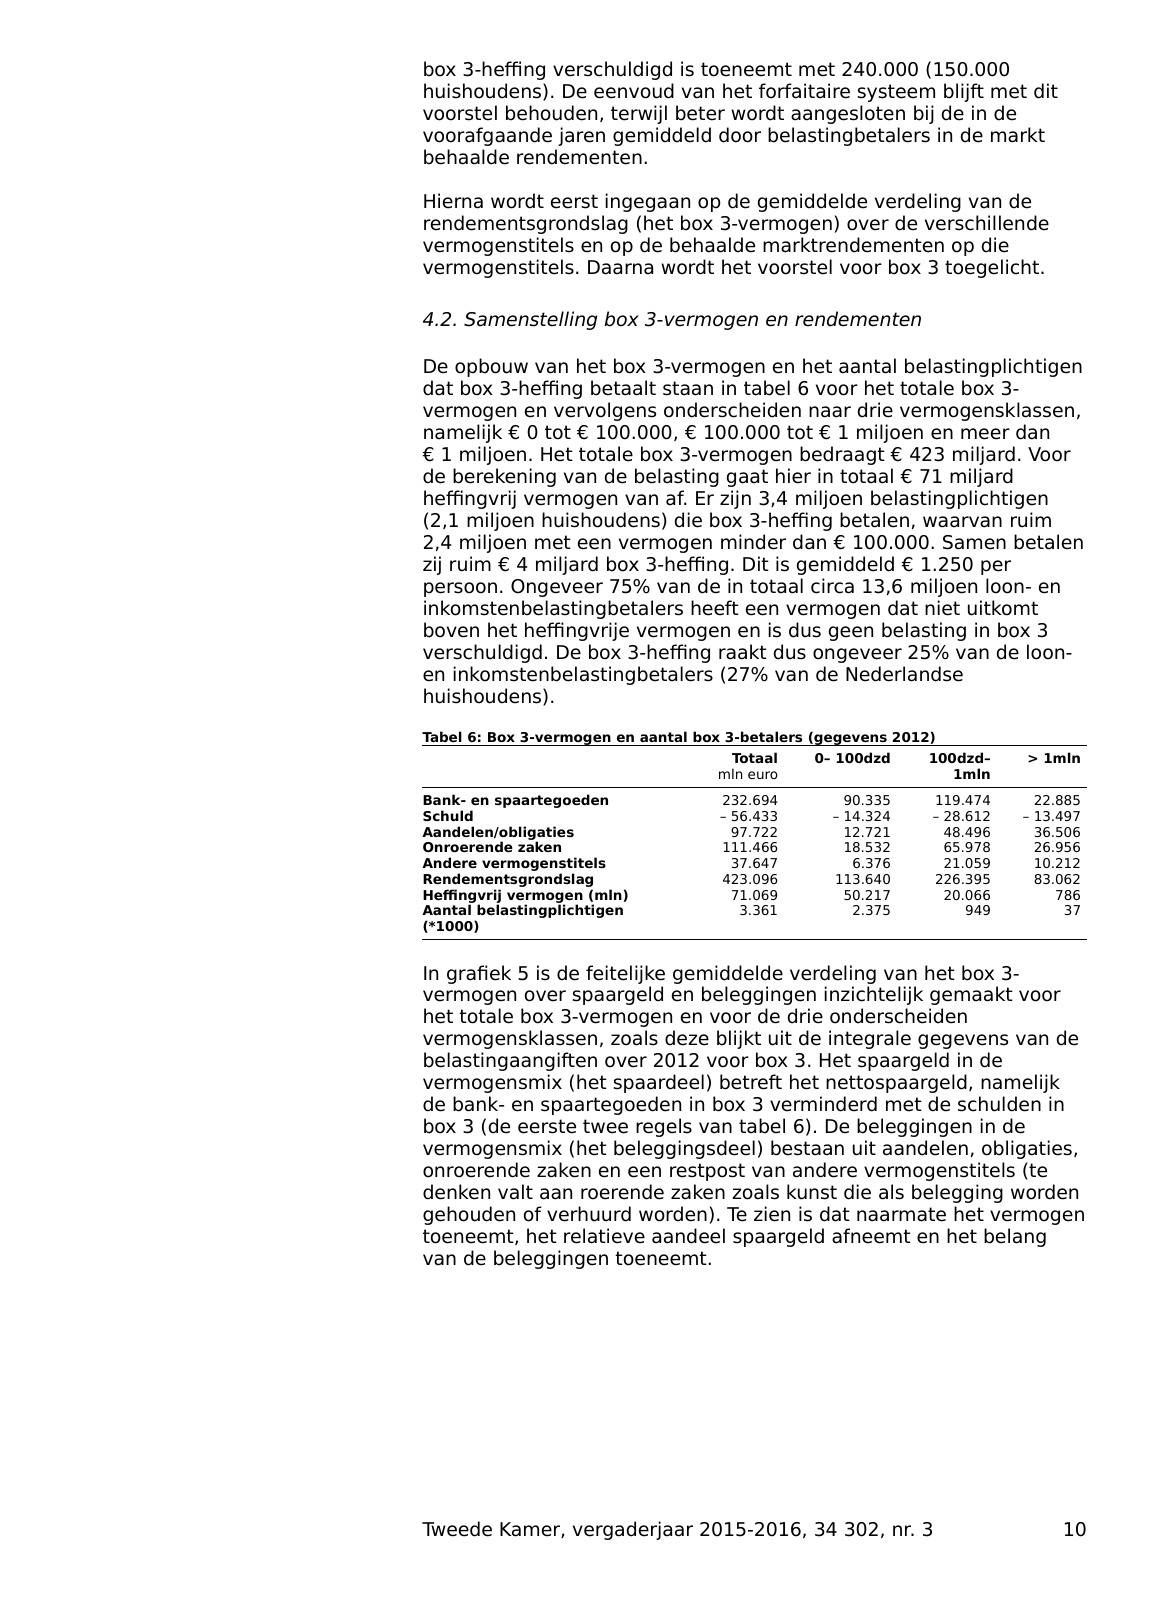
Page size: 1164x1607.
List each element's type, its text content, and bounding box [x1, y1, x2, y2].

table_cell 65.978 [897, 840, 997, 856]
table_cell 21.059 [897, 856, 997, 872]
table_cell 226.395 [897, 872, 997, 887]
table_cell 113.640 [784, 872, 897, 887]
table_cell 949 [897, 903, 997, 939]
text Hierna wordt eerst ingegaan op de gemiddelde verdeling van de rendementsgrondslag (het box 3-vermogen) over de verschillende vermogenstitels en op de behaalde marktrendementen op die vermogenstitels. Daarna wordt het voorstel voor box 3 toegelicht. [422, 191, 1087, 279]
table_cell > 1mln [997, 746, 1087, 787]
table_cell Heffingvrij vermogen (mln) [422, 887, 662, 903]
text In grafiek 5 is de feitelijke gemiddelde verdeling van het box 3-vermogen over spaargeld en beleggingen inzichtelijk gemaakt voor het totale box 3-vermogen en voor de drie onderscheiden vermogensklassen, zoals deze blijkt uit de integrale gegevens van de belastingaangiften over 2012 voor box 3. Het spaargeld in de vermogensmix (het spaardeel) betreft het nettospaargeld, namelijk de bank- en spaartegoeden in box 3 verminderd met de schulden in box 3 (de eerste twee regels van tabel 6). De beleggingen in de vermogensmix (het beleggingsdeel) bestaan uit aandelen, obligaties, onroerende zaken en een restpost van andere vermogenstitels (te denken valt aan roerende zaken zoals kunst die als belegging worden gehouden of verhuurd worden). Te zien is dat naarmate het vermogen toeneemt, het relatieve aandeel spaargeld afneemt en het belang van de beleggingen toeneemt. [422, 962, 1087, 1270]
table_cell 83.062 [997, 872, 1087, 887]
table_cell 48.496 [897, 824, 997, 840]
table_cell 3.361 [662, 903, 784, 939]
table_cell 18.532 [784, 840, 897, 856]
table_cell 20.066 [897, 887, 997, 903]
text box 3-heffing verschuldigd is toeneemt met 240.000 (150.000 huishoudens). De eenvoud van het forfaitaire systeem blijft met dit voorstel behouden, terwijl beter wordt aangesloten bij de in de voorafgaande jaren gemiddeld door belastingbetalers in de markt behaalde rendementen. [422, 59, 1087, 169]
table_cell – 13.497 [997, 809, 1087, 824]
table_cell 111.466 [662, 840, 784, 856]
table_cell Rendementsgrondslag [422, 872, 662, 887]
table_cell 90.335 [784, 788, 897, 809]
table_cell 37.647 [662, 856, 784, 872]
table_cell Onroerende zaken [422, 840, 662, 856]
table_cell Totaal mln euro [662, 746, 784, 787]
table_header Tabel 6: Box 3-vermogen en aantal box 3-betalers (gegevens 2012) [422, 730, 1087, 745]
table_cell 26.956 [997, 840, 1087, 856]
table_cell 100dzd–1mln [897, 746, 997, 787]
table_cell 97.722 [662, 824, 784, 840]
table_cell – 56.433 [662, 809, 784, 824]
table_cell – 14.324 [784, 809, 897, 824]
table_cell Aantal belastingplichtigen (*1000) [422, 903, 662, 939]
table_cell 2.375 [784, 903, 897, 939]
text De opbouw van het box 3-vermogen en het aantal belastingplichtigen dat box 3-heffing betaalt staan in tabel 6 voor het totale box 3-vermogen en vervolgens onderscheiden naar drie vermogensklassen, namelijk € 0 tot € 100.000, € 100.000 tot € 1 miljoen en meer dan € 1 miljoen. Het totale box 3-vermogen bedraagt € 423 miljard. Voor de berekening van de belasting gaat hier in totaal € 71 miljard heffingvrij vermogen van af. Er zijn 3,4 miljoen belastingplichtigen (2,1 miljoen huishoudens) die box 3-heffing betalen, waarvan ruim 2,4 miljoen met een vermogen minder dan € 100.000. Samen betalen zij ruim € 4 miljard box 3-heffing. Dit is gemiddeld € 1.250 per persoon. Ongeveer 75% van de in totaal circa 13,6 miljoen loon- en inkomstenbelastingbetalers heeft een vermogen dat niet uitkomt boven het heffingvrije vermogen en is dus geen belasting in box 3 verschuldigd. De box 3-heffing raakt dus ongeveer 25% van de loon- en inkomstenbelastingbetalers (27% van de Nederlandse huishoudens). [422, 356, 1087, 708]
table_cell 423.096 [662, 872, 784, 887]
table_cell 232.694 [662, 788, 784, 809]
table_cell 119.474 [897, 788, 997, 809]
table_cell 71.069 [662, 887, 784, 903]
table_cell Andere vermogenstitels [422, 856, 662, 872]
table_cell Schuld [422, 809, 662, 824]
table_cell 12.721 [784, 824, 897, 840]
table_cell 10.212 [997, 856, 1087, 872]
table_cell 0– 100dzd [784, 746, 897, 787]
table_cell Bank- en spaartegoeden [422, 788, 662, 809]
table_cell Aandelen/obligaties [422, 824, 662, 840]
table_cell – 28.612 [897, 809, 997, 824]
table_cell 36.506 [997, 824, 1087, 840]
table_cell 786 [997, 887, 1087, 903]
table_cell 22.885 [997, 788, 1087, 809]
table_cell 37 [997, 903, 1087, 939]
table_cell [422, 746, 662, 787]
table_cell 6.376 [784, 856, 897, 872]
subtitle 4.2. Samenstelling box 3-vermogen en rendementen [422, 309, 1087, 331]
table_cell 50.217 [784, 887, 897, 903]
